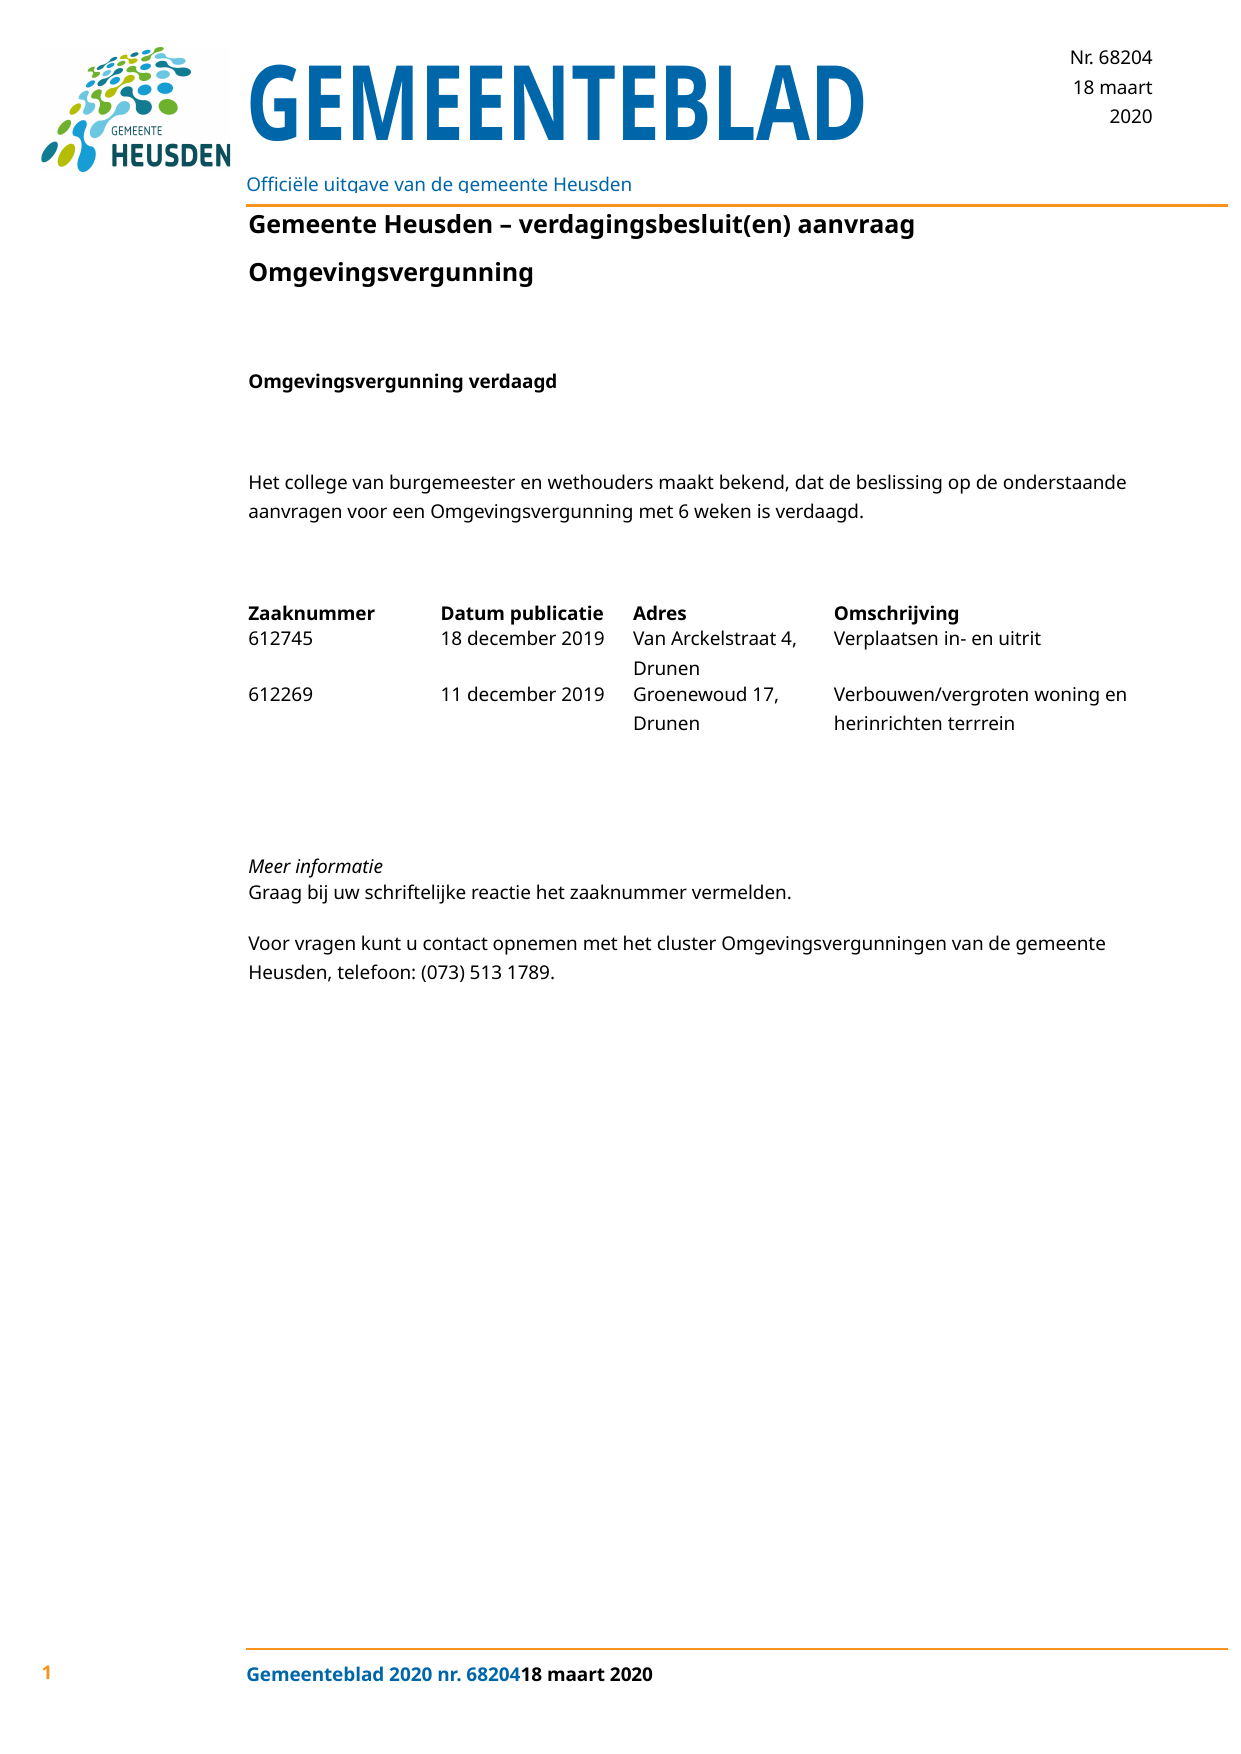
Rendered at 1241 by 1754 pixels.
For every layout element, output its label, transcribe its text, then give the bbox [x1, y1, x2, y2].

text Gemeente Heusden – verdagingsbesluit(en) aanvraag Omgevingsvergunning [248, 207, 1152, 288]
table_header Datum publicatie [440, 600, 633, 625]
text Voor vragen kunt u contact opnemen met het cluster Omgevingsvergunningen van de gemeente Heusden, telefoon: (073) 513 1789. [248, 930, 1152, 985]
text Omgevingsvergunning verdaagd [248, 368, 1152, 394]
table_header Zaaknummer [248, 600, 440, 625]
table_cell 612745 [248, 625, 440, 681]
table_cell Verplaatsen in- en uitrit [834, 625, 1152, 681]
picture [41, 47, 231, 172]
table_cell Verbouwen/vergroten woning en herinrichten terrrein [834, 681, 1152, 736]
table_cell Groenewoud 17, Drunen [633, 681, 834, 736]
text Het college van burgemeester en wethouders maakt bekend, dat de beslissing op de onderstaande aanvragen voor een Omgevingsvergunning met 6 weken is verdaagd. [248, 469, 1152, 524]
table_cell 612269 [248, 681, 440, 736]
table_cell 11 december 2019 [440, 681, 633, 736]
table_cell Van Arckelstraat 4, Drunen [633, 625, 834, 681]
table_cell 18 december 2019 [440, 625, 633, 681]
table_header Omschrijving [834, 600, 1152, 625]
text Meer informatie [248, 854, 1152, 879]
text Graag bij uw schriftelijke reactie het zaaknummer vermelden. [248, 879, 1152, 905]
table_header Adres [633, 600, 834, 625]
